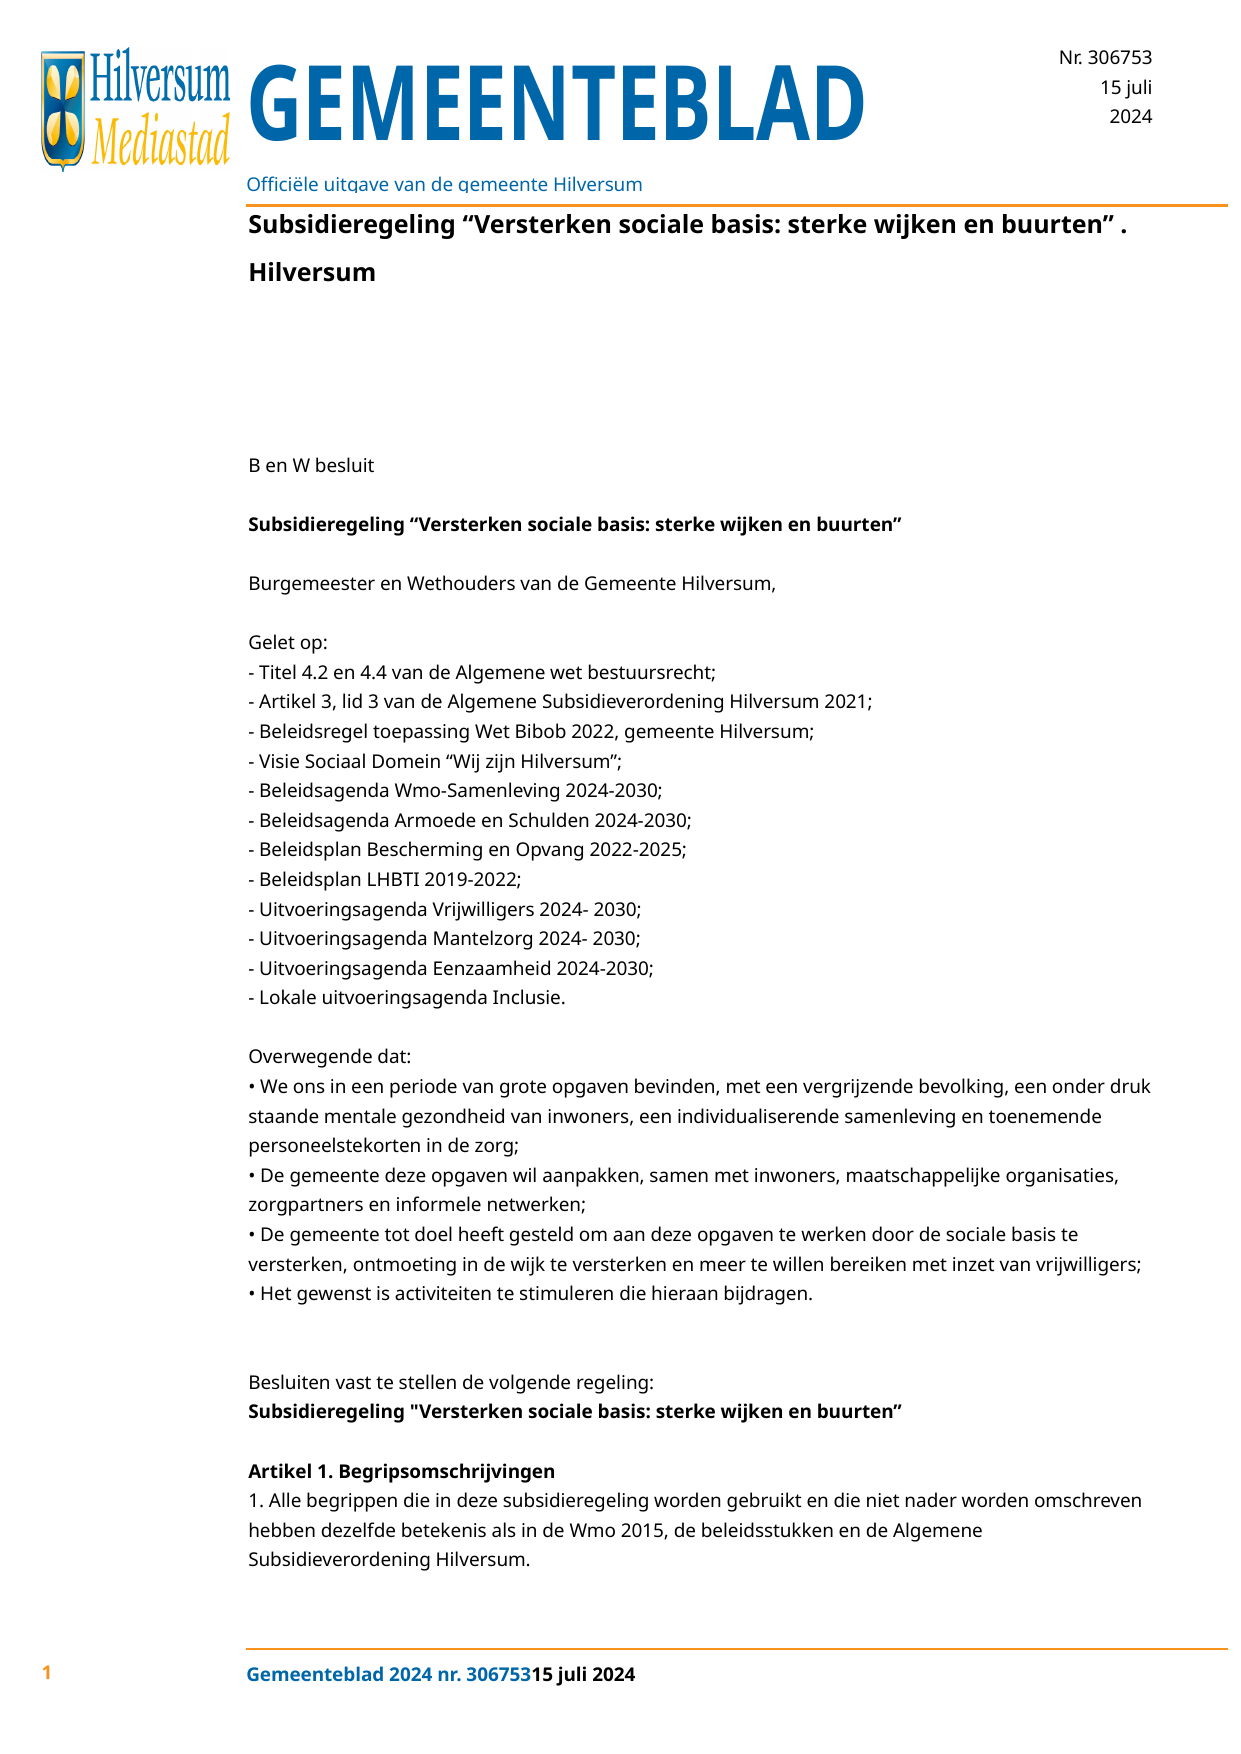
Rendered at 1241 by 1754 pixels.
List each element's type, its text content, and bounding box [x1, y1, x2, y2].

text Besluiten vast te stellen de volgende regeling: [248, 1369, 1152, 1395]
text - Beleidsagenda Wmo-Samenleving 2024-2030; [248, 777, 1152, 803]
text • De gemeente tot doel heeft gesteld om aan deze opgaven te werken door de sociale basis te versterken, ontmoeting in de wijk te versterken en meer te willen bereiken met inzet van vrijwilligers; [248, 1221, 1152, 1277]
text - Beleidsplan LHBTI 2019-2022; [248, 866, 1152, 892]
text Overwegende dat: [248, 1044, 1152, 1069]
text - Uitvoeringsagenda Eenzaamheid 2024-2030; [248, 955, 1152, 981]
text Gelet op: [248, 629, 1152, 655]
text Artikel 1. Begripsomschrijvingen [248, 1458, 1152, 1484]
text - Visie Sociaal Domein “Wij zijn Hilversum”; [248, 748, 1152, 774]
text - Beleidsregel toepassing Wet Bibob 2022, gemeente Hilversum; [248, 718, 1152, 744]
text - Uitvoeringsagenda Vrijwilligers 2024- 2030; [248, 896, 1152, 922]
picture [41, 47, 231, 172]
text • De gemeente deze opgaven wil aanpakken, samen met inwoners, maatschappelijke organisaties, zorgpartners en informele netwerken; [248, 1162, 1152, 1217]
text - Artikel 3, lid 3 van de Algemene Subsidieverordening Hilversum 2021; [248, 689, 1152, 714]
text - Beleidsplan Bescherming en Opvang 2022-2025; [248, 837, 1152, 862]
text Subsidieregeling "Versterken sociale basis: sterke wijken en buurten” [248, 1399, 1152, 1424]
text - Uitvoeringsagenda Mantelzorg 2024- 2030; [248, 925, 1152, 951]
text - Titel 4.2 en 4.4 van de Algemene wet bestuursrecht; [248, 659, 1152, 685]
text - Lokale uitvoeringsagenda Inclusie. [248, 984, 1152, 1010]
text • Het gewenst is activiteiten te stimuleren die hieraan bijdragen. [248, 1280, 1152, 1306]
text Burgemeester en Wethouders van de Gemeente Hilversum, [248, 570, 1152, 596]
text • We ons in een periode van grote opgaven bevinden, met een vergrijzende bevolking, een onder druk staande mentale gezondheid van inwoners, een individualiserende samenleving en toenemende personeelstekorten in de zorg; [248, 1073, 1152, 1158]
text B en W besluit [248, 452, 1152, 478]
text - Beleidsagenda Armoede en Schulden 2024-2030; [248, 807, 1152, 833]
text 1. Alle begrippen die in deze subsidieregeling worden gebruikt en die niet nader worden omschreven hebben dezelfde betekenis als in de Wmo 2015, de beleidsstukken en de Algemene Subsidieverordening Hilversum. [248, 1487, 1152, 1572]
text Subsidieregeling “Versterken sociale basis: sterke wijken en buurten” [248, 511, 1152, 537]
text Subsidieregeling “Versterken sociale basis: sterke wijken en buurten” . Hilversum [248, 207, 1152, 288]
